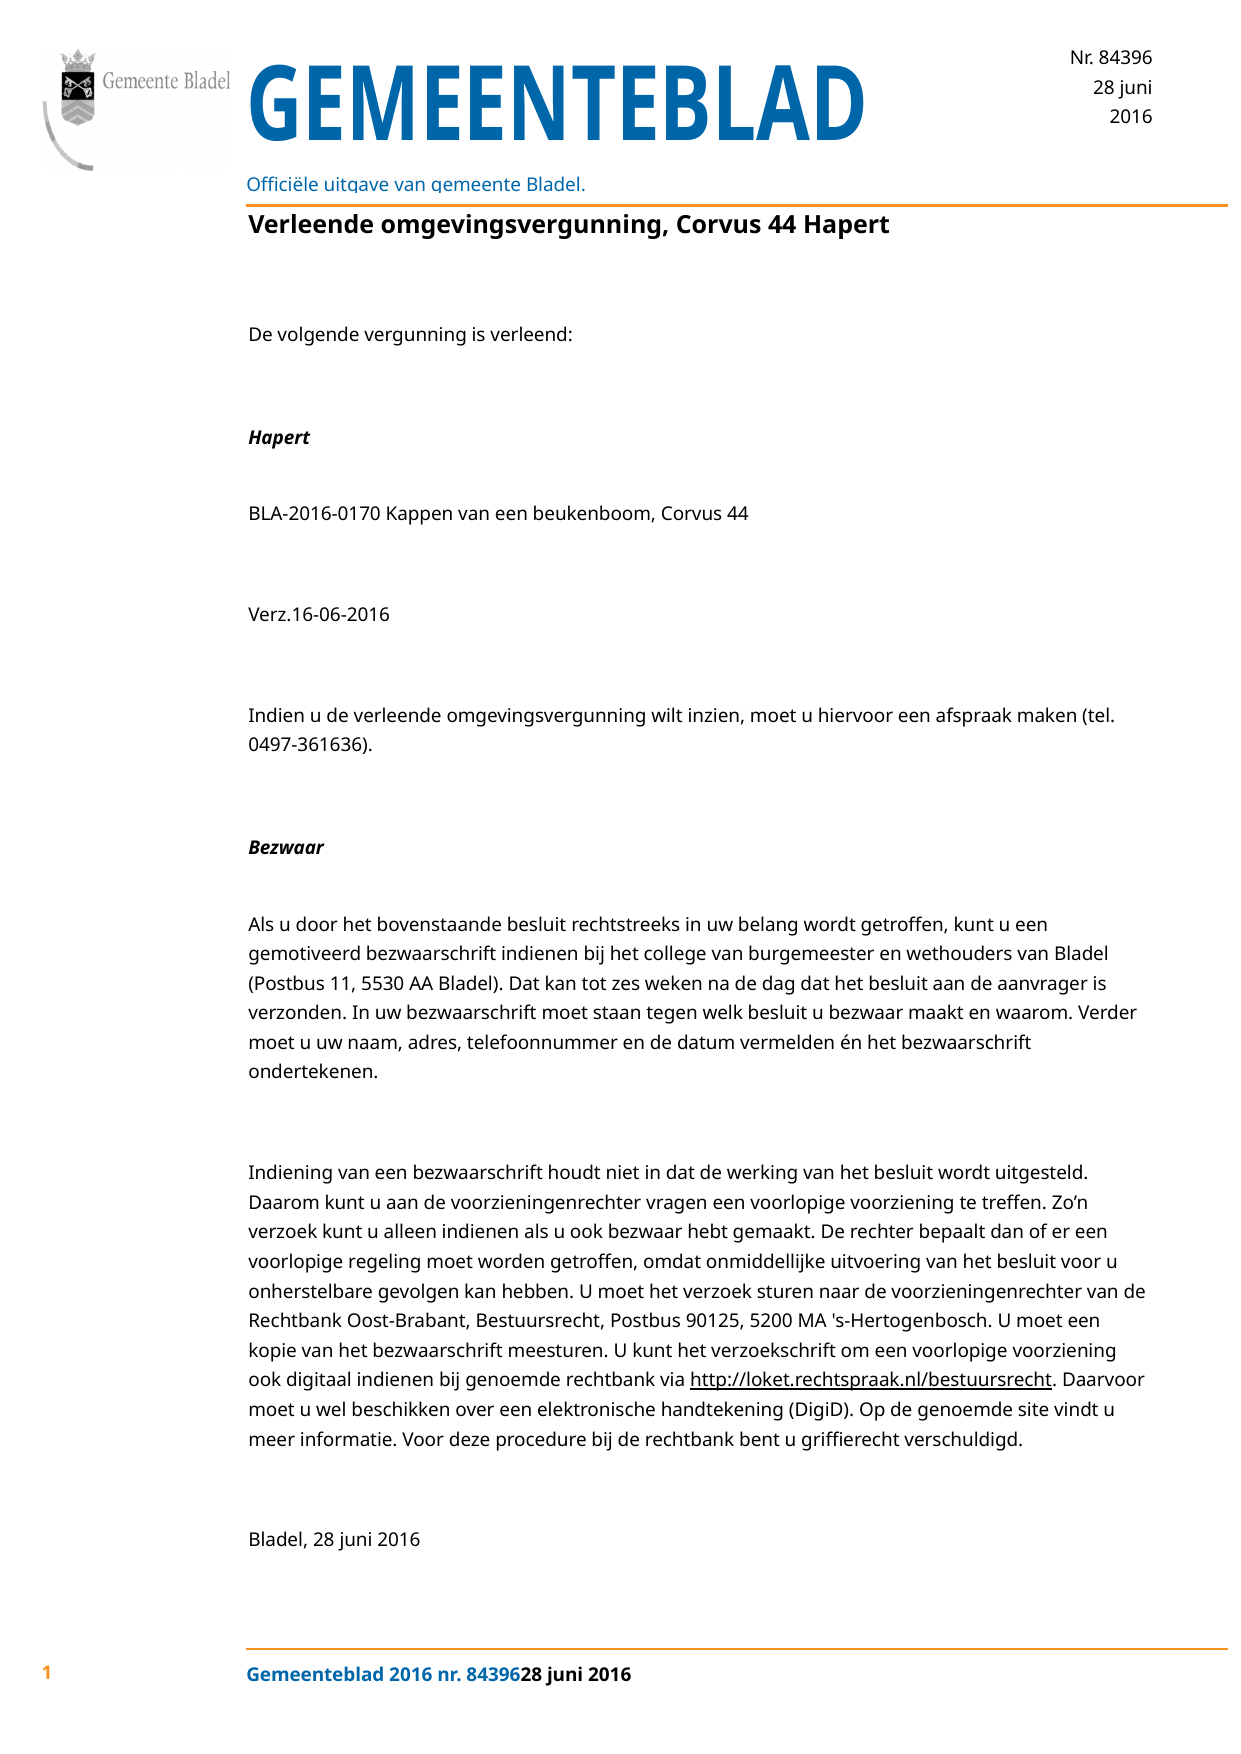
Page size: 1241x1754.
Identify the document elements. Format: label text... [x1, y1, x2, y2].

text BLA-2016-0170 Kappen van een beukenboom, Corvus 44 [248, 500, 1152, 526]
picture [41, 47, 231, 172]
text Hapert [248, 424, 1152, 450]
text Bladel, 28 juni 2016 [248, 1527, 1152, 1552]
text Bezwaar [248, 834, 1152, 860]
text Indien u de verleende omgevingsvergunning wilt inzien, moet u hiervoor een afspraak maken (tel. 0497-361636). [248, 702, 1152, 757]
text De volgende vergunning is verleend: [248, 321, 1152, 346]
text Verz.16-06-2016 [248, 601, 1152, 627]
text Indiening van een bezwaarschrift houdt niet in dat de werking van het besluit wordt uitgesteld. Daarom kunt u aan de voorzieningenrechter vragen een voorlopige voorziening te treffen. Zo’n verzoek kunt u alleen indienen als u ook bezwaar hebt gemaakt. De rechter bepaalt dan of er een voorlopige regeling moet worden getroffen, omdat onmiddellijke uitvoering van het besluit voor u onherstelbare gevolgen kan hebben. U moet het verzoek sturen naar de voorzieningenrechter van de Rechtbank Oost-Brabant, Bestuursrecht, Postbus 90125, 5200 MA 's-Hertogenbosch. U moet een kopie van het bezwaarschrift meesturen. U kunt het verzoekschrift om een voorlopige voorziening ook digitaal indienen bij genoemde rechtbank via http://loket.rechtspraak.nl/bestuursrecht. Daarvoor moet u wel beschikken over een elektronische handtekening (DigiD). Op de genoemde site vindt u meer informatie. Voor deze procedure bij de rechtbank bent u griffierecht verschuldigd. [248, 1159, 1152, 1451]
text Verleende omgevingsvergunning, Corvus 44 Hapert [248, 207, 1152, 241]
text Als u door het bovenstaande besluit rechtstreeks in uw belang wordt getroffen, kunt u een gemotiveerd bezwaarschrift indienen bij het college van burgemeester en wethouders van Bladel (Postbus 11, 5530 AA Bladel). Dat kan tot zes weken na de dag dat het besluit aan de aanvrager is verzonden. In uw bezwaarschrift moet staan tegen welk besluit u bezwaar maakt en waarom. Verder moet u uw naam, adres, telefoonnummer en de datum vermelden én het bezwaarschrift ondertekenen. [248, 911, 1152, 1084]
